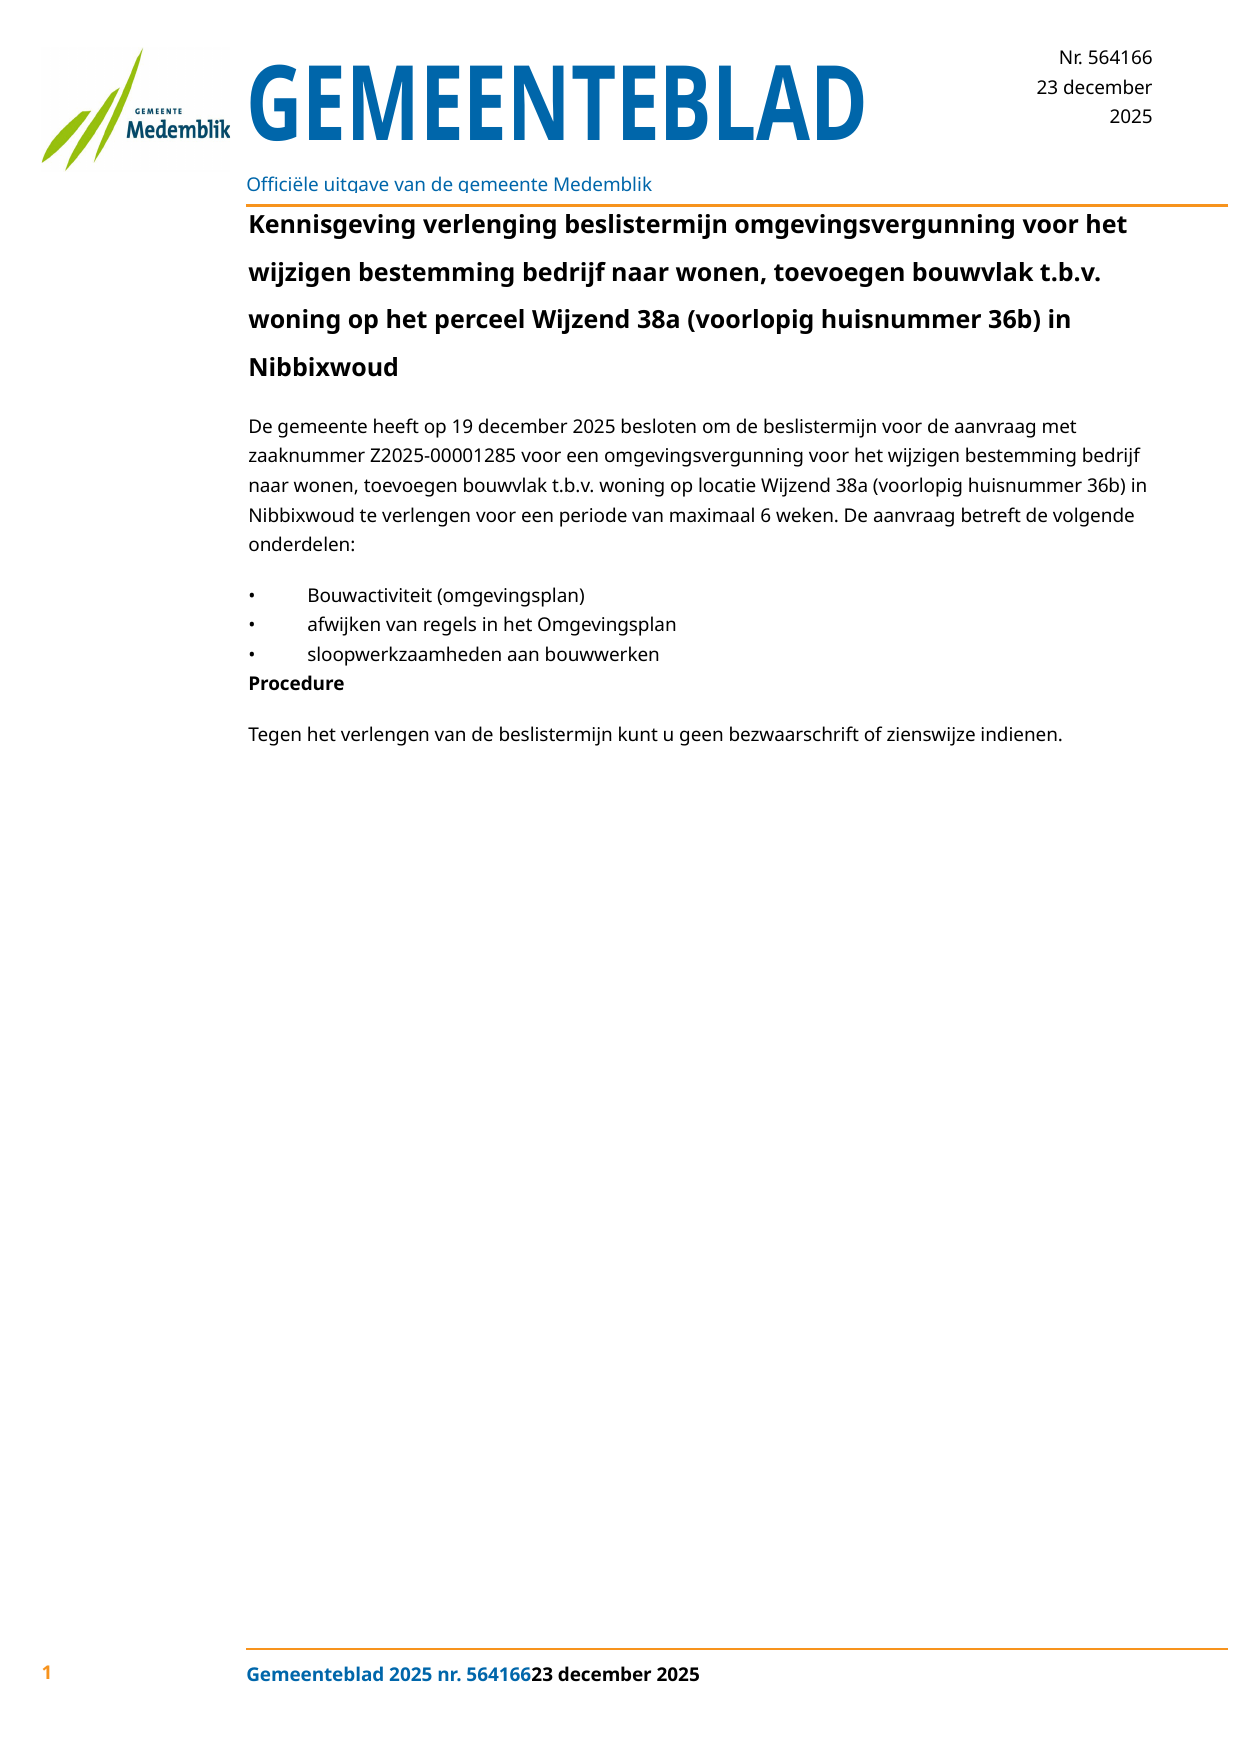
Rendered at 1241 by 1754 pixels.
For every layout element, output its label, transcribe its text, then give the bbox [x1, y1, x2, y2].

list sloopwerkzaamheden aan bouwwerken [248, 641, 1152, 667]
text De gemeente heeft op 19 december 2025 besloten om de beslistermijn voor de aanvraag met zaaknummer Z2025-00001285 voor een omgevingsvergunning voor het wijzigen bestemming bedrijf naar wonen, toevoegen bouwvlak t.b.v. woning op locatie Wijzend 38a (voorlopig huisnummer 36b) in Nibbixwoud te verlengen voor een periode van maximaal 6 weken. De aanvraag betreft de volgende onderdelen: [248, 413, 1152, 557]
list Bouwactiviteit (omgevingsplan) [248, 582, 1152, 608]
text Procedure [248, 671, 1152, 696]
text Kennisgeving verlenging beslistermijn omgevingsvergunning voor het wijzigen bestemming bedrijf naar wonen, toevoegen bouwvlak t.b.v. woning op het perceel Wijzend 38a (voorlopig huisnummer 36b) in Nibbixwoud [248, 207, 1152, 384]
text Tegen het verlengen van de beslistermijn kunt u geen bezwaarschrift of zienswijze indienen. [248, 721, 1152, 747]
picture [41, 47, 231, 172]
list afwijken van regels in het Omgevingsplan [248, 611, 1152, 637]
